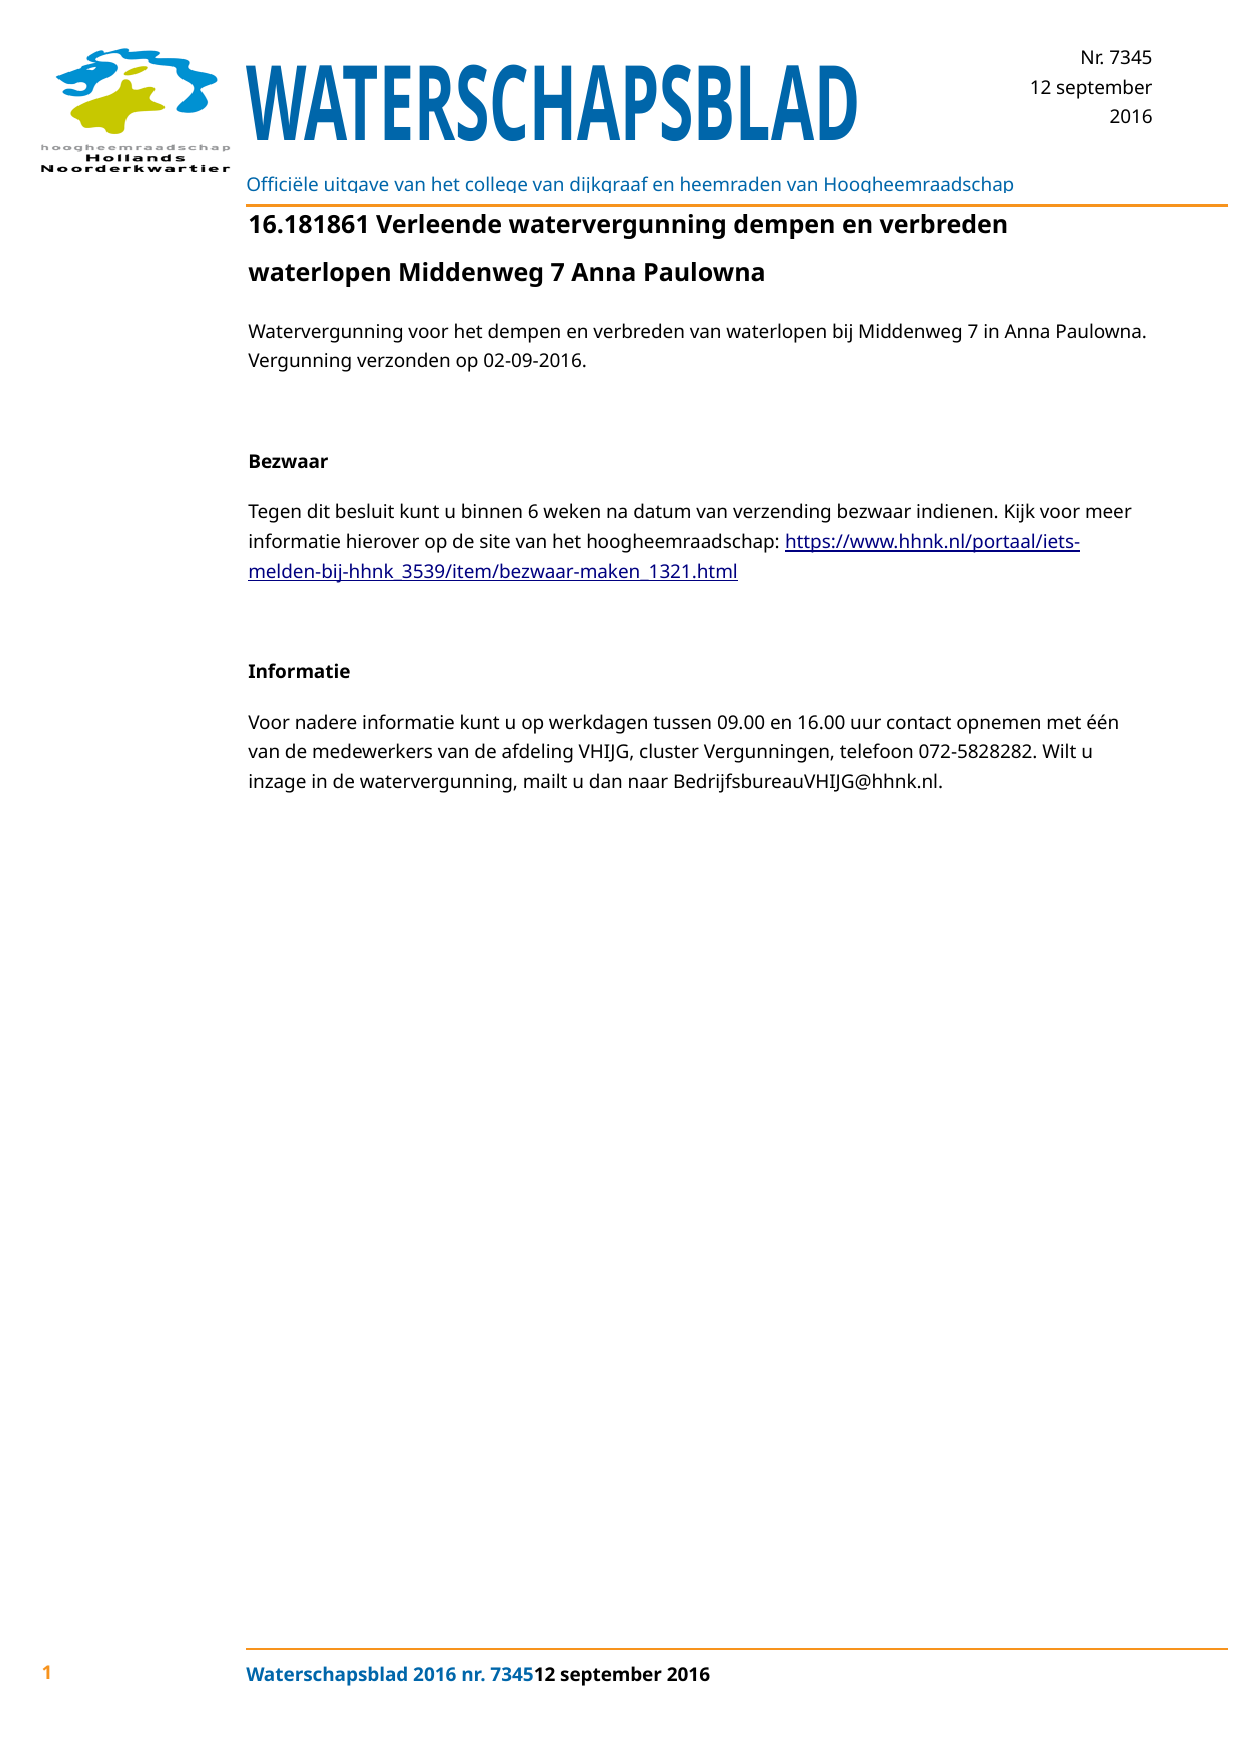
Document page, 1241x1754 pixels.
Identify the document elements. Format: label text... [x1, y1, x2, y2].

text Bezwaar [248, 448, 1152, 474]
text Informatie [248, 659, 1152, 684]
picture [41, 47, 231, 172]
text Watervergunning voor het dempen en verbreden van waterlopen bij Middenweg 7 in Anna Paulowna. Vergunning verzonden op 02-09-2016. [248, 318, 1152, 373]
text Tegen dit besluit kunt u binnen 6 weken na datum van verzending bezwaar indienen. Kijk voor meer informatie hierover op de site van het hoogheemraadschap: https://www.hhnk.nl/portaal/iets-melden-bij-hhnk_3539/item/bezwaar-maken_1321.html [248, 499, 1152, 584]
text 16.181861 Verleende watervergunning dempen en verbreden waterlopen Middenweg 7 Anna Paulowna [248, 207, 1152, 288]
text Voor nadere informatie kunt u op werkdagen tussen 09.00 en 16.00 uur contact opnemen met één van de medewerkers van de afdeling VHIJG, cluster Vergunningen, telefoon 072-5828282. Wilt u inzage in de watervergunning, mailt u dan naar BedrijfsbureauVHIJG@hhnk.nl. [248, 709, 1152, 794]
